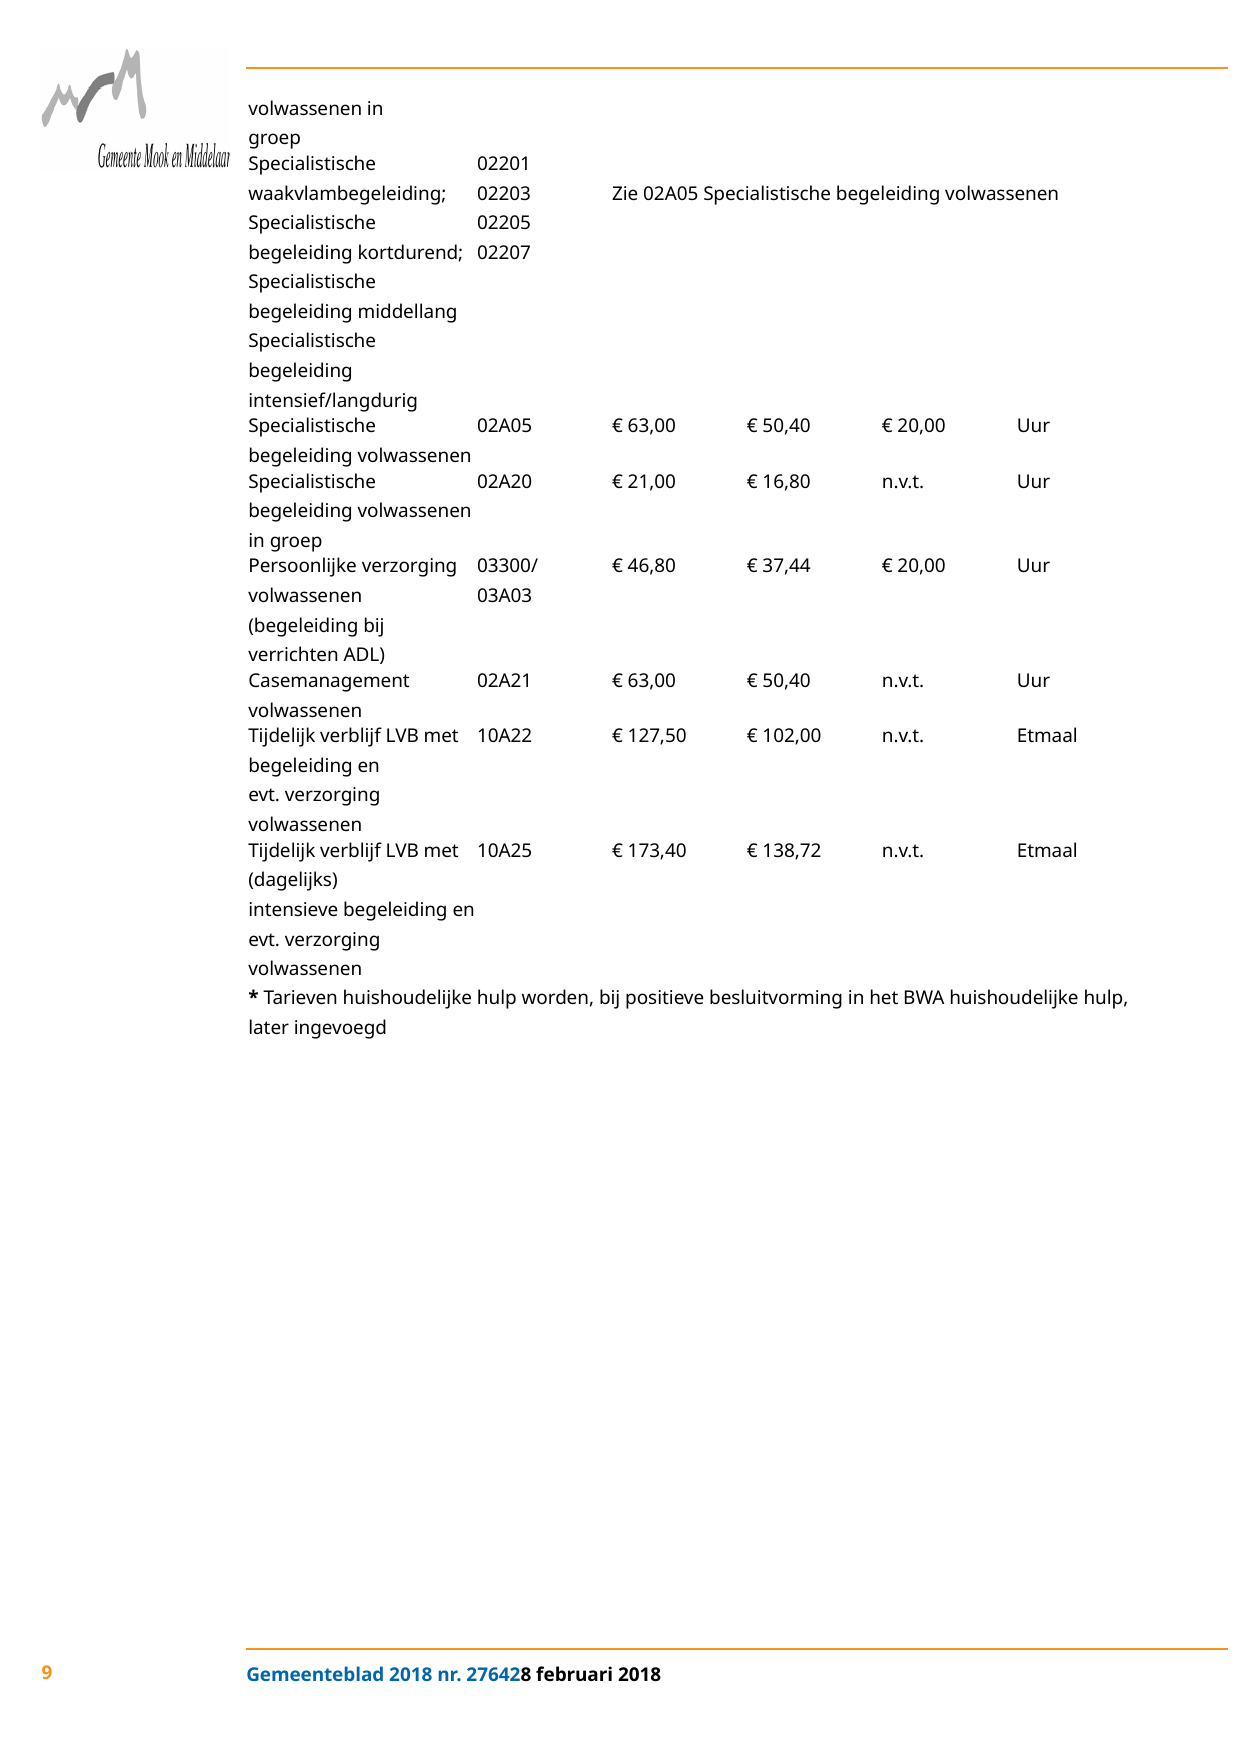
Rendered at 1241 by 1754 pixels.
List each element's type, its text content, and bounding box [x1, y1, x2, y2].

table_cell [1017, 95, 1152, 150]
table_cell Uur [1017, 667, 1152, 722]
table_cell n.v.t. [882, 723, 1017, 837]
table_cell € 63,00 [612, 413, 747, 468]
table_cell n.v.t. [882, 667, 1017, 722]
table_cell Casemanagement volwassenen [248, 667, 477, 722]
table_cell Specialistische begeleiding volwassenen [248, 413, 477, 468]
table_cell € 50,40 [747, 413, 882, 468]
table_cell € 173,40 [612, 837, 747, 981]
table_cell Uur [1017, 468, 1152, 553]
table_cell [612, 95, 747, 150]
table_cell 02201 02203 02205 02207 [477, 150, 612, 412]
table_cell Specialistische begeleiding volwassenen in groep [248, 468, 477, 553]
table_cell € 63,00 [612, 667, 747, 722]
table_cell € 102,00 [747, 723, 882, 837]
table_cell [747, 95, 882, 150]
table_cell n.v.t. [882, 468, 1017, 553]
table_cell 10A25 [477, 837, 612, 981]
table_cell € 21,00 [612, 468, 747, 553]
table_cell € 46,80 [612, 553, 747, 667]
table_cell [477, 95, 612, 150]
table_cell 10A22 [477, 723, 612, 837]
table_cell Zie 02A05 Specialistische begeleiding volwassenen [612, 150, 1152, 412]
table_cell € 20,00 [882, 413, 1017, 468]
table_cell volwassenen in groep [248, 95, 477, 150]
table_cell Uur [1017, 553, 1152, 667]
picture [41, 47, 231, 172]
table_cell 02A21 [477, 667, 612, 722]
table_cell Specialistische waakvlambegeleiding; Specialistische begeleiding kortdurend; Specialistische begeleiding middellang Specialistische begeleiding intensief/langdurig [248, 150, 477, 412]
table_cell Tijdelijk verblijf LVB met (dagelijks) intensieve begeleiding en evt. verzorging volwassenen [248, 837, 477, 981]
table_cell € 50,40 [747, 667, 882, 722]
table_cell 03300/ 03A03 [477, 553, 612, 667]
table_cell € 37,44 [747, 553, 882, 667]
table_cell 02A20 [477, 468, 612, 553]
table_cell Persoonlijke verzorging volwassenen (begeleiding bij verrichten ADL) [248, 553, 477, 667]
table_cell Etmaal [1017, 723, 1152, 837]
table_cell € 127,50 [612, 723, 747, 837]
table_cell n.v.t. [882, 837, 1017, 981]
table_cell Tijdelijk verblijf LVB met begeleiding en evt. verzorging volwassenen [248, 723, 477, 837]
table_cell Uur [1017, 413, 1152, 468]
text later ingevoegd [248, 1014, 1152, 1039]
table_cell 02A05 [477, 413, 612, 468]
text * Tarieven huishoudelijke hulp worden, bij positieve besluitvorming in het BWA huishoudelijke hulp, [248, 984, 1152, 1010]
table_cell [882, 95, 1017, 150]
table_cell € 20,00 [882, 553, 1017, 667]
table_cell € 138,72 [747, 837, 882, 981]
table_cell Etmaal [1017, 837, 1152, 981]
table_cell € 16,80 [747, 468, 882, 553]
